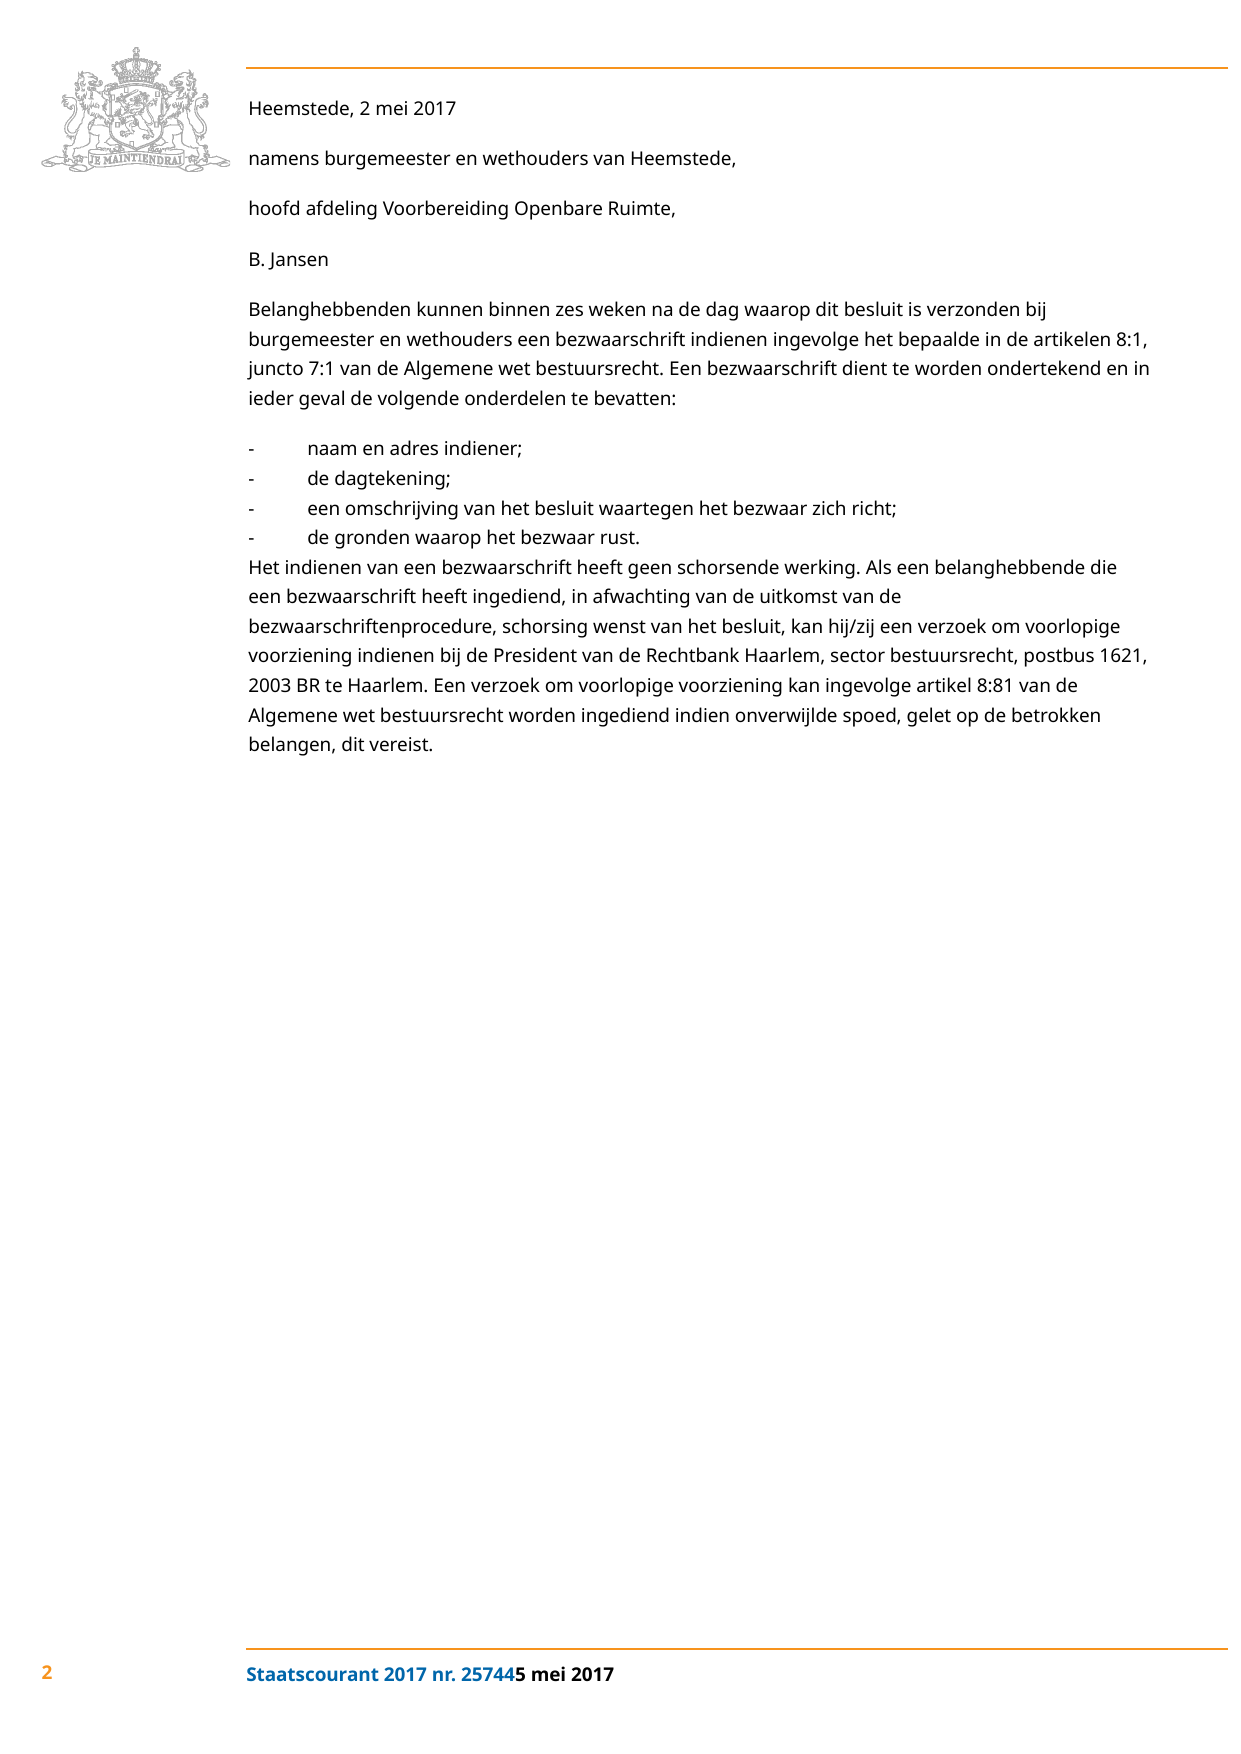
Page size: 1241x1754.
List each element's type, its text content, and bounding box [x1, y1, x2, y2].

text Belanghebbenden kunnen binnen zes weken na de dag waarop dit besluit is verzonden bij burgemeester en wethouders een bezwaarschrift indienen ingevolge het bepaalde in de artikelen 8:1, juncto 7:1 van de Algemene wet bestuursrecht. Een bezwaarschrift dient te worden ondertekend en in ieder geval de volgende onderdelen te bevatten: [248, 296, 1152, 411]
text Heemstede, 2 mei 2017 [248, 95, 1152, 121]
list naam en adres indiener; [248, 436, 1152, 461]
picture [41, 47, 231, 172]
list de dagtekening; [248, 465, 1152, 491]
text B. Jansen [248, 246, 1152, 272]
list een omschrijving van het besluit waartegen het bezwaar zich richt; [248, 495, 1152, 521]
text Het indienen van een bezwaarschrift heeft geen schorsende werking. Als een belanghebbende die een bezwaarschrift heeft ingediend, in afwachting van de uitkomst van de bezwaarschriftenprocedure, schorsing wenst van het besluit, kan hij/zij een verzoek om voorlopige voorziening indienen bij de President van de Rechtbank Haarlem, sector bestuursrecht, postbus 1621, 2003 BR te Haarlem. Een verzoek om voorlopige voorziening kan ingevolge artikel 8:81 van de Algemene wet bestuursrecht worden ingediend indien onverwijlde spoed, gelet op de betrokken belangen, dit vereist. [248, 554, 1152, 757]
list de gronden waarop het bezwaar rust. [248, 524, 1152, 550]
text hoofd afdeling Voorbereiding Openbare Ruimte, [248, 196, 1152, 221]
text namens burgemeester en wethouders van Heemstede, [248, 145, 1152, 171]
